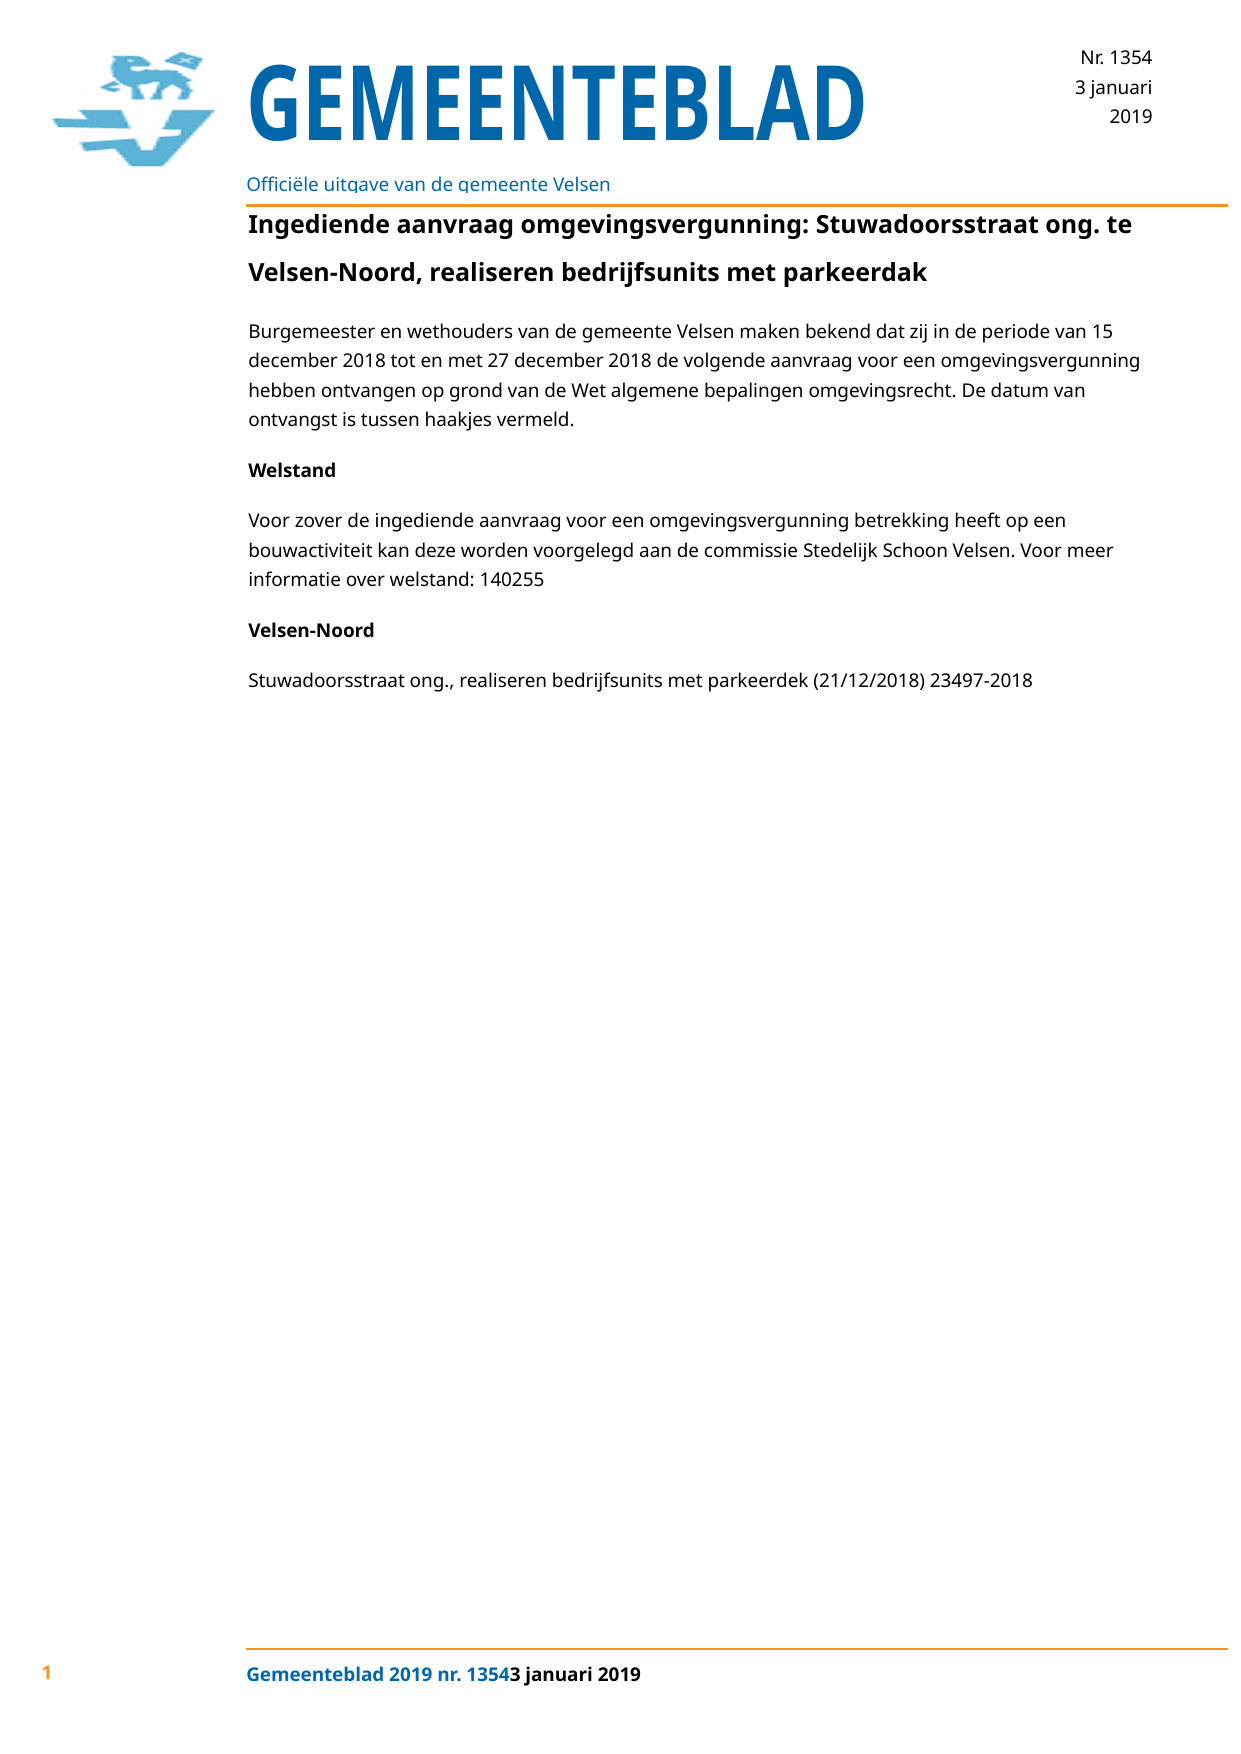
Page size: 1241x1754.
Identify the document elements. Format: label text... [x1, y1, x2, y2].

text Velsen-Noord [248, 617, 1152, 643]
text Welstand [248, 457, 1152, 483]
picture [41, 47, 231, 172]
text Burgemeester en wethouders van de gemeente Velsen maken bekend dat zij in de periode van 15 december 2018 tot en met 27 december 2018 de volgende aanvraag voor een omgevingsvergunning hebben ontvangen op grond van de Wet algemene bepalingen omgevingsrecht. De datum van ontvangst is tussen haakjes vermeld. [248, 318, 1152, 432]
text Ingediende aanvraag omgevingsvergunning: Stuwadoorsstraat ong. te Velsen-Noord, realiseren bedrijfsunits met parkeerdak [248, 207, 1152, 288]
text Stuwadoorsstraat ong., realiseren bedrijfsunits met parkeerdek (21/12/2018) 23497-2018 [248, 667, 1152, 693]
text Voor zover de ingediende aanvraag voor een omgevingsvergunning betrekking heeft op een bouwactiviteit kan deze worden voorgelegd aan de commissie Stedelijk Schoon Velsen. Voor meer informatie over welstand: 140255 [248, 507, 1152, 592]
